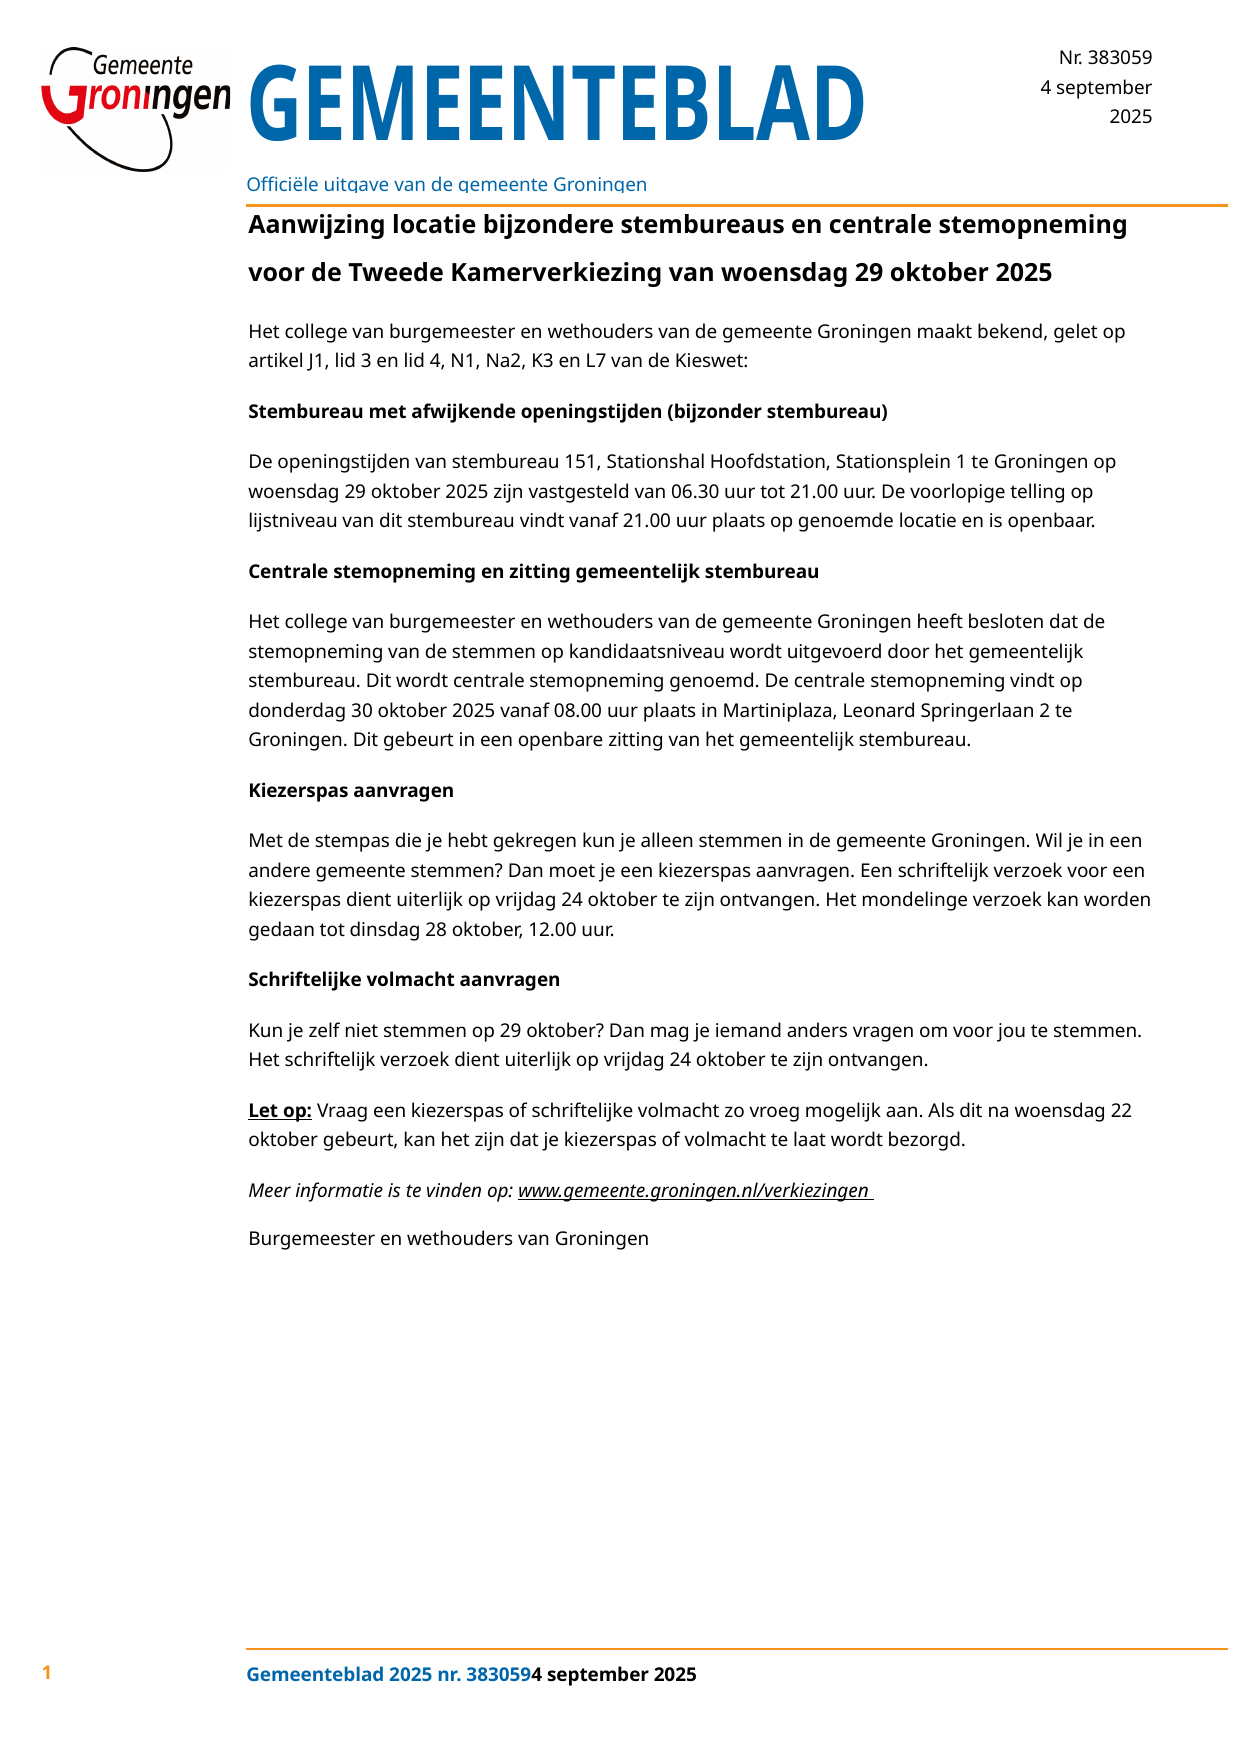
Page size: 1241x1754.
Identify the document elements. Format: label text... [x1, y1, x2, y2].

text Kiezerspas aanvragen [248, 777, 1152, 803]
text Stembureau met afwijkende openingstijden (bijzonder stembureau) [248, 398, 1152, 424]
text Het college van burgemeester en wethouders van de gemeente Groningen maakt bekend, gelet op artikel J1, lid 3 en lid 4, N1, Na2, K3 en L7 van de Kieswet: [248, 318, 1152, 373]
text Let op: Vraag een kiezerspas of schriftelijke volmacht zo vroeg mogelijk aan. Als dit na woensdag 22 oktober gebeurt, kan het zijn dat je kiezerspas of volmacht te laat wordt bezorgd. [248, 1097, 1152, 1152]
picture [41, 47, 231, 172]
text Aanwijzing locatie bijzondere stembureaus en centrale stemopneming voor de Tweede Kamerverkiezing van woensdag 29 oktober 2025 [248, 207, 1152, 288]
text Kun je zelf niet stemmen op 29 oktober? Dan mag je iemand anders vragen om voor jou te stemmen. Het schriftelijk verzoek dient uiterlijk op vrijdag 24 oktober te zijn ontvangen. [248, 1017, 1152, 1072]
text Het college van burgemeester en wethouders van de gemeente Groningen heeft besloten dat de stemopneming van de stemmen op kandidaatsniveau wordt uitgevoerd door het gemeentelijk stembureau. Dit wordt centrale stemopneming genoemd. De centrale stemopneming vindt op donderdag 30 oktober 2025 vanaf 08.00 uur plaats in Martiniplaza, Leonard Springerlaan 2 te Groningen. Dit gebeurt in een openbare zitting van het gemeentelijk stembureau. [248, 608, 1152, 752]
text Burgemeester en wethouders van Groningen [248, 1225, 1152, 1251]
text Meer informatie is te vinden op: www.gemeente.groningen.nl/verkiezingen [248, 1177, 1152, 1203]
text Met de stempas die je hebt gekregen kun je alleen stemmen in de gemeente Groningen. Wil je in een andere gemeente stemmen? Dan moet je een kiezerspas aanvragen. Een schriftelijk verzoek voor een kiezerspas dient uiterlijk op vrijdag 24 oktober te zijn ontvangen. Het mondelinge verzoek kan worden gedaan tot dinsdag 28 oktober, 12.00 uur. [248, 827, 1152, 942]
text Centrale stemopneming en zitting gemeentelijk stembureau [248, 558, 1152, 584]
text Schriftelijke volmacht aanvragen [248, 967, 1152, 992]
text De openingstijden van stembureau 151, Stationshal Hoofdstation, Stationsplein 1 te Groningen op woensdag 29 oktober 2025 zijn vastgesteld van 06.30 uur tot 21.00 uur. De voorlopige telling op lijstniveau van dit stembureau vindt vanaf 21.00 uur plaats op genoemde locatie en is openbaar. [248, 448, 1152, 533]
